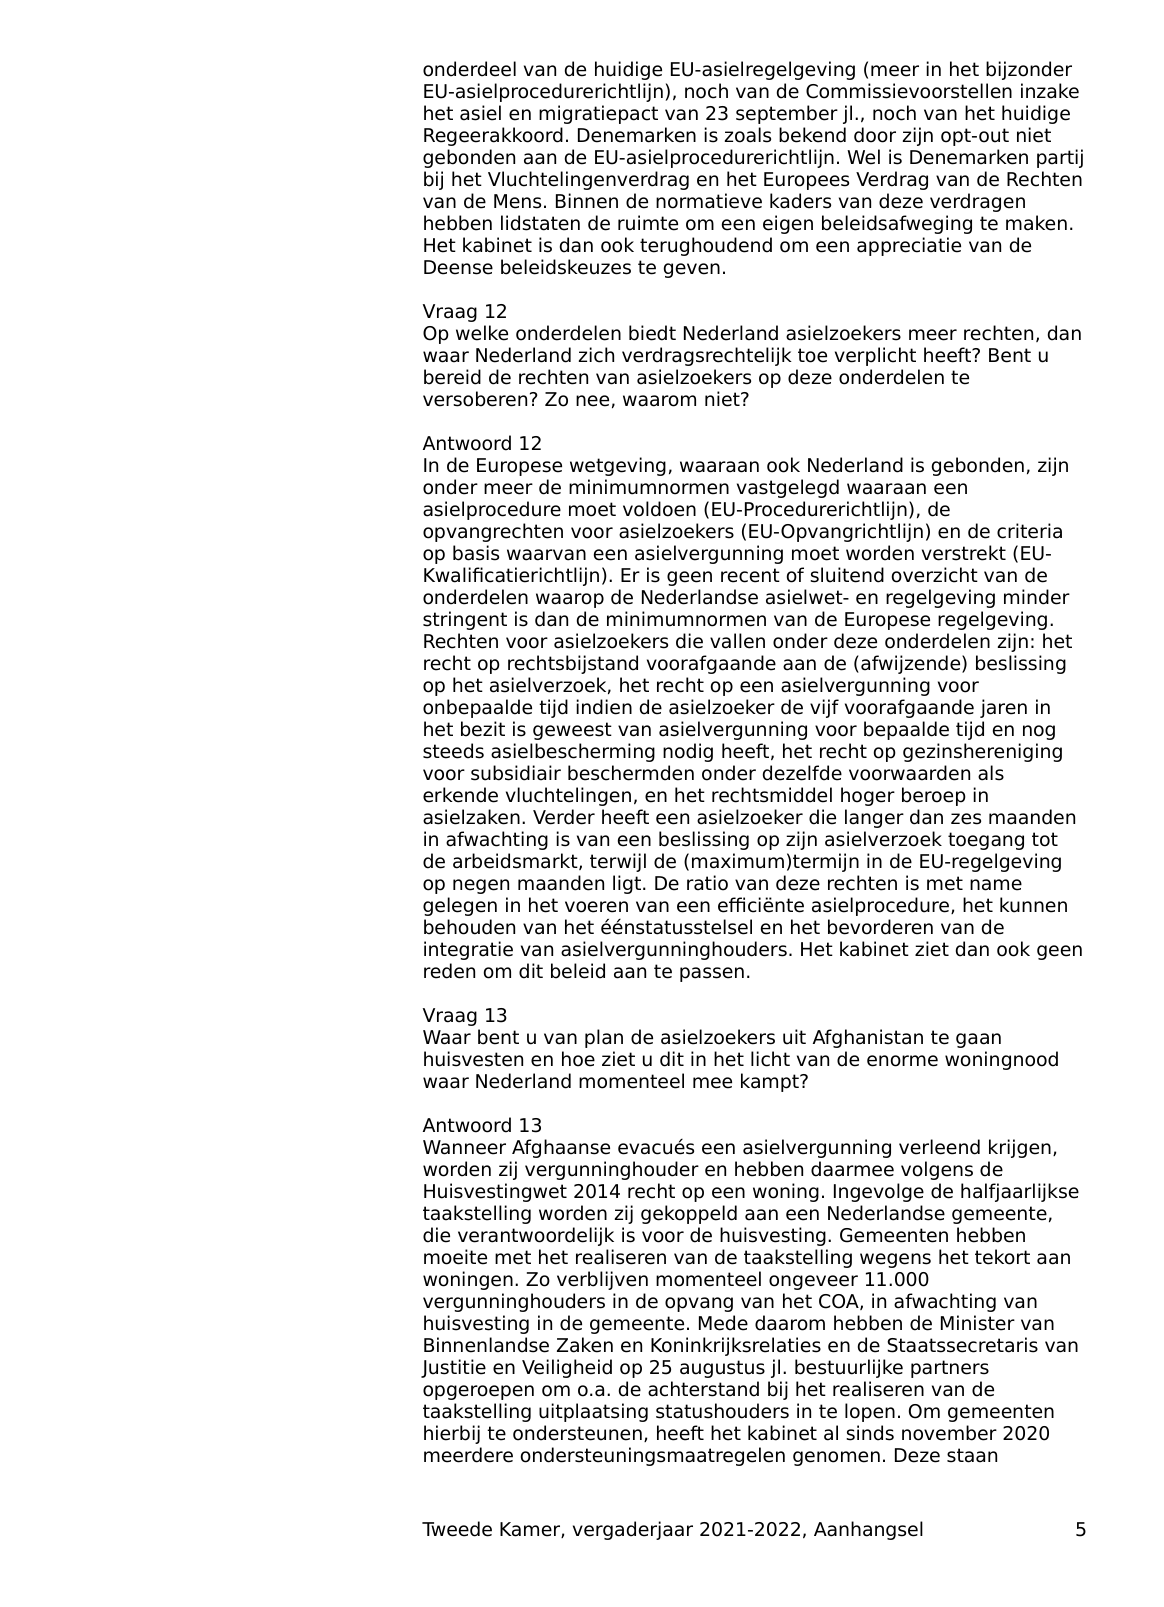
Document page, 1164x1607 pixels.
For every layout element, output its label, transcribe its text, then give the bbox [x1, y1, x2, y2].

text Vraag 12 [422, 301, 1087, 323]
text Antwoord 13 [422, 1115, 1087, 1137]
text onderdeel van de huidige EU-asielregelgeving (meer in het bijzonder EU-asielprocedurerichtlijn), noch van de Commissievoorstellen inzake het asiel en migratiepact van 23 september jl., noch van het huidige Regeerakkoord. Denemarken is zoals bekend door zijn opt-out niet gebonden aan de EU-asielprocedurerichtlijn. Wel is Denemarken partij bij het Vluchtelingenverdrag en het Europees Verdrag van de Rechten van de Mens. Binnen de normatieve kaders van deze verdragen hebben lidstaten de ruimte om een eigen beleidsafweging te maken. Het kabinet is dan ook terughoudend om een appreciatie van de Deense beleidskeuzes te geven. [422, 59, 1087, 279]
text Waar bent u van plan de asielzoekers uit Afghanistan te gaan huisvesten en hoe ziet u dit in het licht van de enorme woningnood waar Nederland momenteel mee kampt? [422, 1027, 1087, 1093]
text Wanneer Afghaanse evacués een asielvergunning verleend krijgen, worden zij vergunninghouder en hebben daarmee volgens de Huisvestingwet 2014 recht op een woning. Ingevolge de halfjaarlijkse taakstelling worden zij gekoppeld aan een Nederlandse gemeente, die verantwoordelijk is voor de huisvesting. Gemeenten hebben moeite met het realiseren van de taakstelling wegens het tekort aan woningen. Zo verblijven momenteel ongeveer 11.000 vergunninghouders in de opvang van het COA, in afwachting van huisvesting in de gemeente. Mede daarom hebben de Minister van Binnenlandse Zaken en Koninkrijksrelaties en de Staatssecretaris van Justitie en Veiligheid op 25 augustus jl. bestuurlijke partners opgeroepen om o.a. de achterstand bij het realiseren van de taakstelling uitplaatsing statushouders in te lopen. Om gemeenten hierbij te ondersteunen, heeft het kabinet al sinds november 2020 meerdere ondersteuningsmaatregelen genomen. Deze staan [422, 1137, 1087, 1467]
text Op welke onderdelen biedt Nederland asielzoekers meer rechten, dan waar Nederland zich verdragsrechtelijk toe verplicht heeft? Bent u bereid de rechten van asielzoekers op deze onderdelen te versoberen? Zo nee, waarom niet? [422, 323, 1087, 411]
text Antwoord 12 [422, 433, 1087, 455]
text In de Europese wetgeving, waaraan ook Nederland is gebonden, zijn onder meer de minimumnormen vastgelegd waaraan een asielprocedure moet voldoen (EU-Procedurerichtlijn), de opvangrechten voor asielzoekers (EU-Opvangrichtlijn) en de criteria op basis waarvan een asielvergunning moet worden verstrekt (EU-Kwalificatierichtlijn). Er is geen recent of sluitend overzicht van de onderdelen waarop de Nederlandse asielwet- en regelgeving minder stringent is dan de minimumnormen van de Europese regelgeving. Rechten voor asielzoekers die vallen onder deze onderdelen zijn: het recht op rechtsbijstand voorafgaande aan de (afwijzende) beslissing op het asielverzoek, het recht op een asielvergunning voor onbepaalde tijd indien de asielzoeker de vijf voorafgaande jaren in het bezit is geweest van asielvergunning voor bepaalde tijd en nog steeds asielbescherming nodig heeft, het recht op gezinshereniging voor subsidiair beschermden onder dezelfde voorwaarden als erkende vluchtelingen, en het rechtsmiddel hoger beroep in asielzaken. Verder heeft een asielzoeker die langer dan zes maanden in afwachting is van een beslissing op zijn asielverzoek toegang tot de arbeidsmarkt, terwijl de (maximum)termijn in de EU-regelgeving op negen maanden ligt. De ratio van deze rechten is met name gelegen in het voeren van een efficiënte asielprocedure, het kunnen behouden van het éénstatusstelsel en het bevorderen van de integratie van asielvergunninghouders. Het kabinet ziet dan ook geen reden om dit beleid aan te passen. [422, 455, 1087, 983]
text Vraag 13 [422, 1005, 1087, 1027]
